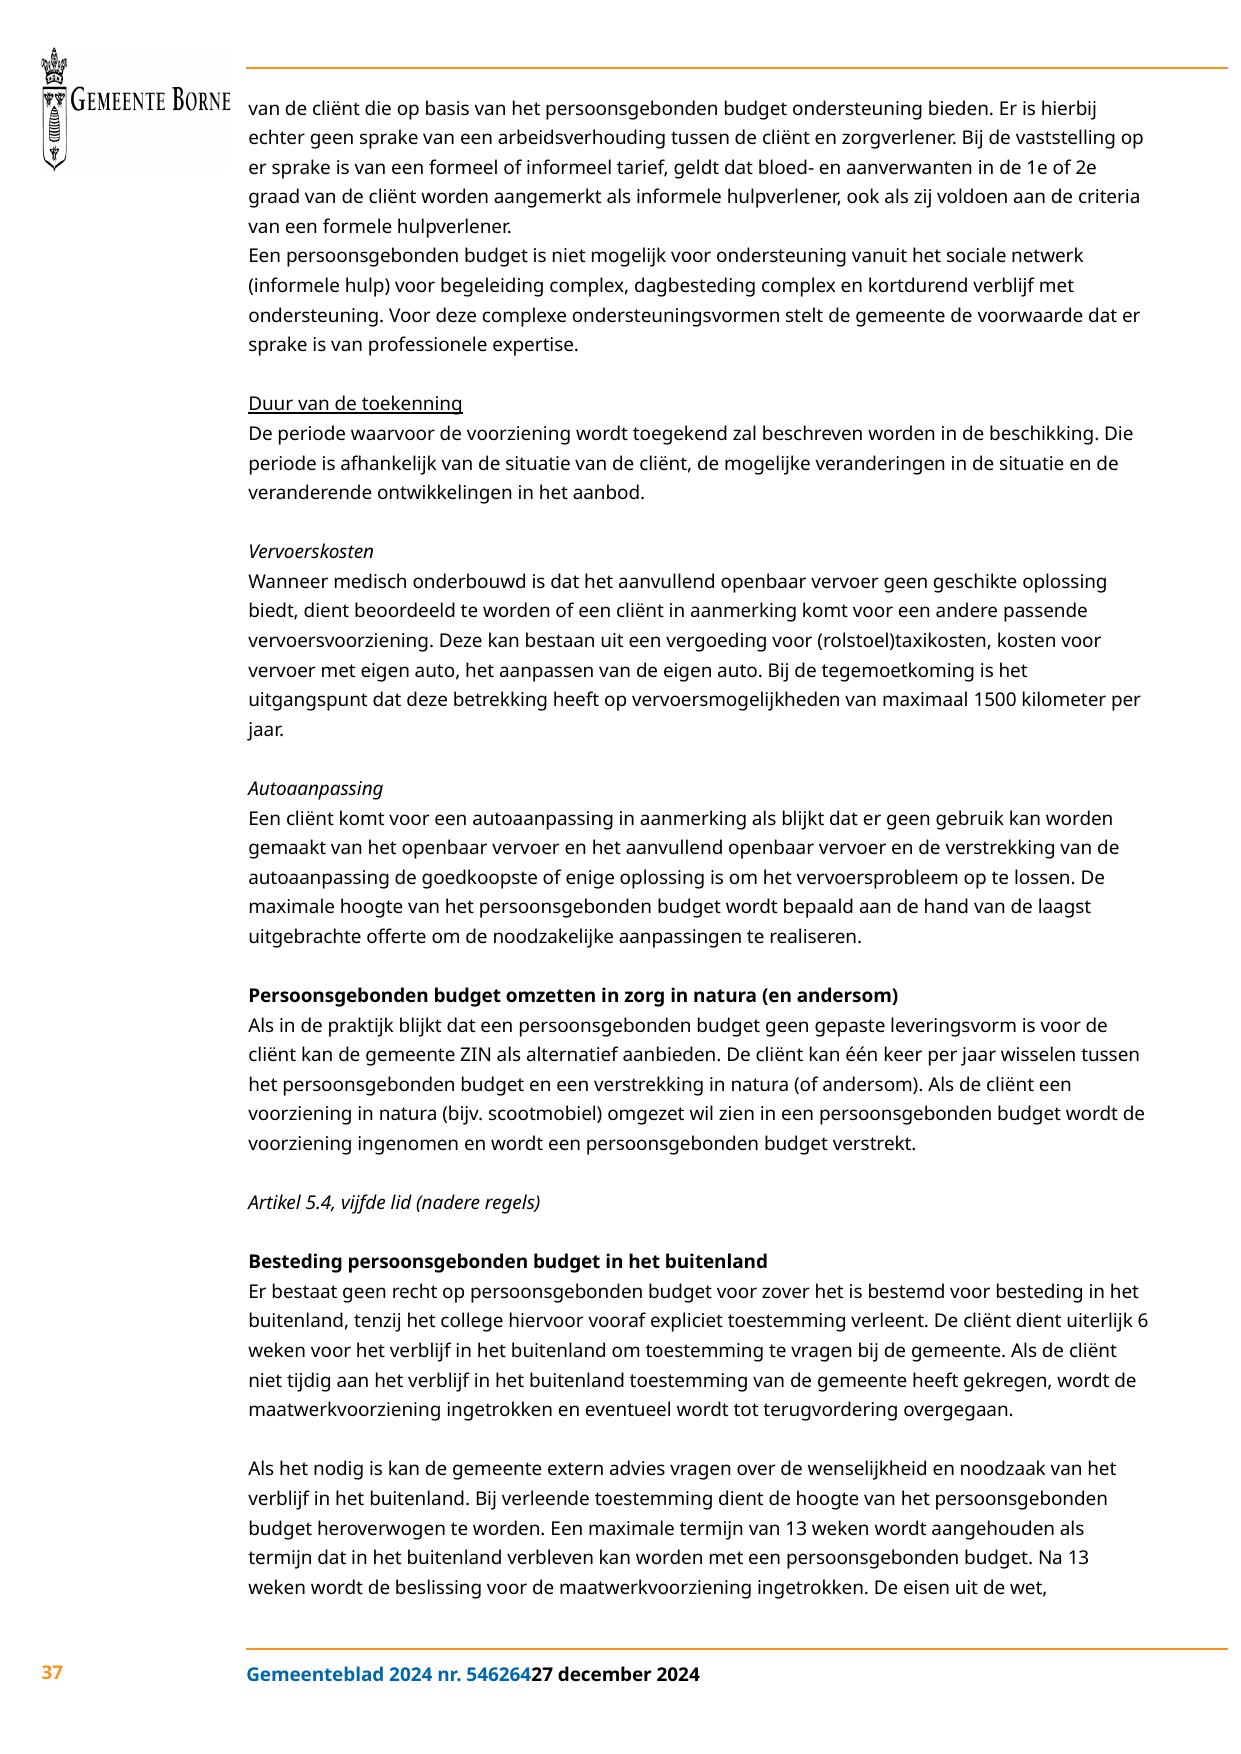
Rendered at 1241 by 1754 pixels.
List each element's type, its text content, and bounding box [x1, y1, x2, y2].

text Een cliënt komt voor een autoaanpassing in aanmerking als blijkt dat er geen gebruik kan worden gemaakt van het openbaar vervoer en het aanvullend openbaar vervoer en de verstrekking van de autoaanpassing de goedkoopste of enige oplossing is om het vervoersprobleem op te lossen. De maximale hoogte van het persoonsgebonden budget wordt bepaald aan de hand van de laagst uitgebrachte offerte om de noodzakelijke aanpassingen te realiseren. [248, 805, 1152, 949]
text Vervoerskosten [248, 538, 1152, 564]
text Persoonsgebonden budget omzetten in zorg in natura (en andersom) [248, 982, 1152, 1008]
text Besteding persoonsgebonden budget in het buitenland [248, 1248, 1152, 1274]
text De periode waarvoor de voorziening wordt toegekend zal beschreven worden in de beschikking. Die periode is afhankelijk van de situatie van de cliënt, de mogelijke veranderingen in de situatie en de veranderende ontwikkelingen in het aanbod. [248, 420, 1152, 505]
text Er bestaat geen recht op persoonsgebonden budget voor zover het is bestemd voor besteding in het buitenland, tenzij het college hiervoor vooraf expliciet toestemming verleent. De cliënt dient uiterlijk 6 weken voor het verblijf in het buitenland om toestemming te vragen bij de gemeente. Als de cliënt niet tijdig aan het verblijf in het buitenland toestemming van de gemeente heeft gekregen, wordt de maatwerkvoorziening ingetrokken en eventueel wordt tot terugvordering overgegaan. [248, 1278, 1152, 1422]
text Duur van de toekenning [248, 391, 1152, 416]
text Als het nodig is kan de gemeente extern advies vragen over de wenselijkheid en noodzaak van het verblijf in het buitenland. Bij verleende toestemming dient de hoogte van het persoonsgebonden budget heroverwogen te worden. Een maximale termijn van 13 weken wordt aangehouden als termijn dat in het buitenland verbleven kan worden met een persoonsgebonden budget. Na 13 weken wordt de beslissing voor de maatwerkvoorziening ingetrokken. De eisen uit de wet, [248, 1456, 1152, 1600]
text Een persoonsgebonden budget is niet mogelijk voor ondersteuning vanuit het sociale netwerk (informele hulp) voor begeleiding complex, dagbesteding complex en kortdurend verblijf met ondersteuning. Voor deze complexe ondersteuningsvormen stelt de gemeente de voorwaarde dat er sprake is van professionele expertise. [248, 243, 1152, 357]
picture [41, 47, 231, 172]
text Wanneer medisch onderbouwd is dat het aanvullend openbaar vervoer geen geschikte oplossing biedt, dient beoordeeld te worden of een cliënt in aanmerking komt voor een andere passende vervoersvoorziening. Deze kan bestaan uit een vergoeding voor (rolstoel)taxikosten, kosten voor vervoer met eigen auto, het aanpassen van de eigen auto. Bij de tegemoetkoming is het uitgangspunt dat deze betrekking heeft op vervoersmogelijkheden van maximaal 1500 kilometer per jaar. [248, 568, 1152, 742]
text Artikel 5.4, vijfde lid (nadere regels) [248, 1189, 1152, 1215]
text Als in de praktijk blijkt dat een persoonsgebonden budget geen gepaste leveringsvorm is voor de cliënt kan de gemeente ZIN als alternatief aanbieden. De cliënt kan één keer per jaar wisselen tussen het persoonsgebonden budget en een verstrekking in natura (of andersom). Als de cliënt een voorziening in natura (bijv. scootmobiel) omgezet wil zien in een persoonsgebonden budget wordt de voorziening ingenomen en wordt een persoonsgebonden budget verstrekt. [248, 1012, 1152, 1156]
text van de cliënt die op basis van het persoonsgebonden budget ondersteuning bieden. Er is hierbij echter geen sprake van een arbeidsverhouding tussen de cliënt en zorgverlener. Bij de vaststelling op er sprake is van een formeel of informeel tarief, geldt dat bloed- en aanverwanten in de 1e of 2e graad van de cliënt worden aangemerkt als informele hulpverlener, ook als zij voldoen aan de criteria van een formele hulpverlener. [248, 95, 1152, 239]
text Autoaanpassing [248, 775, 1152, 801]
